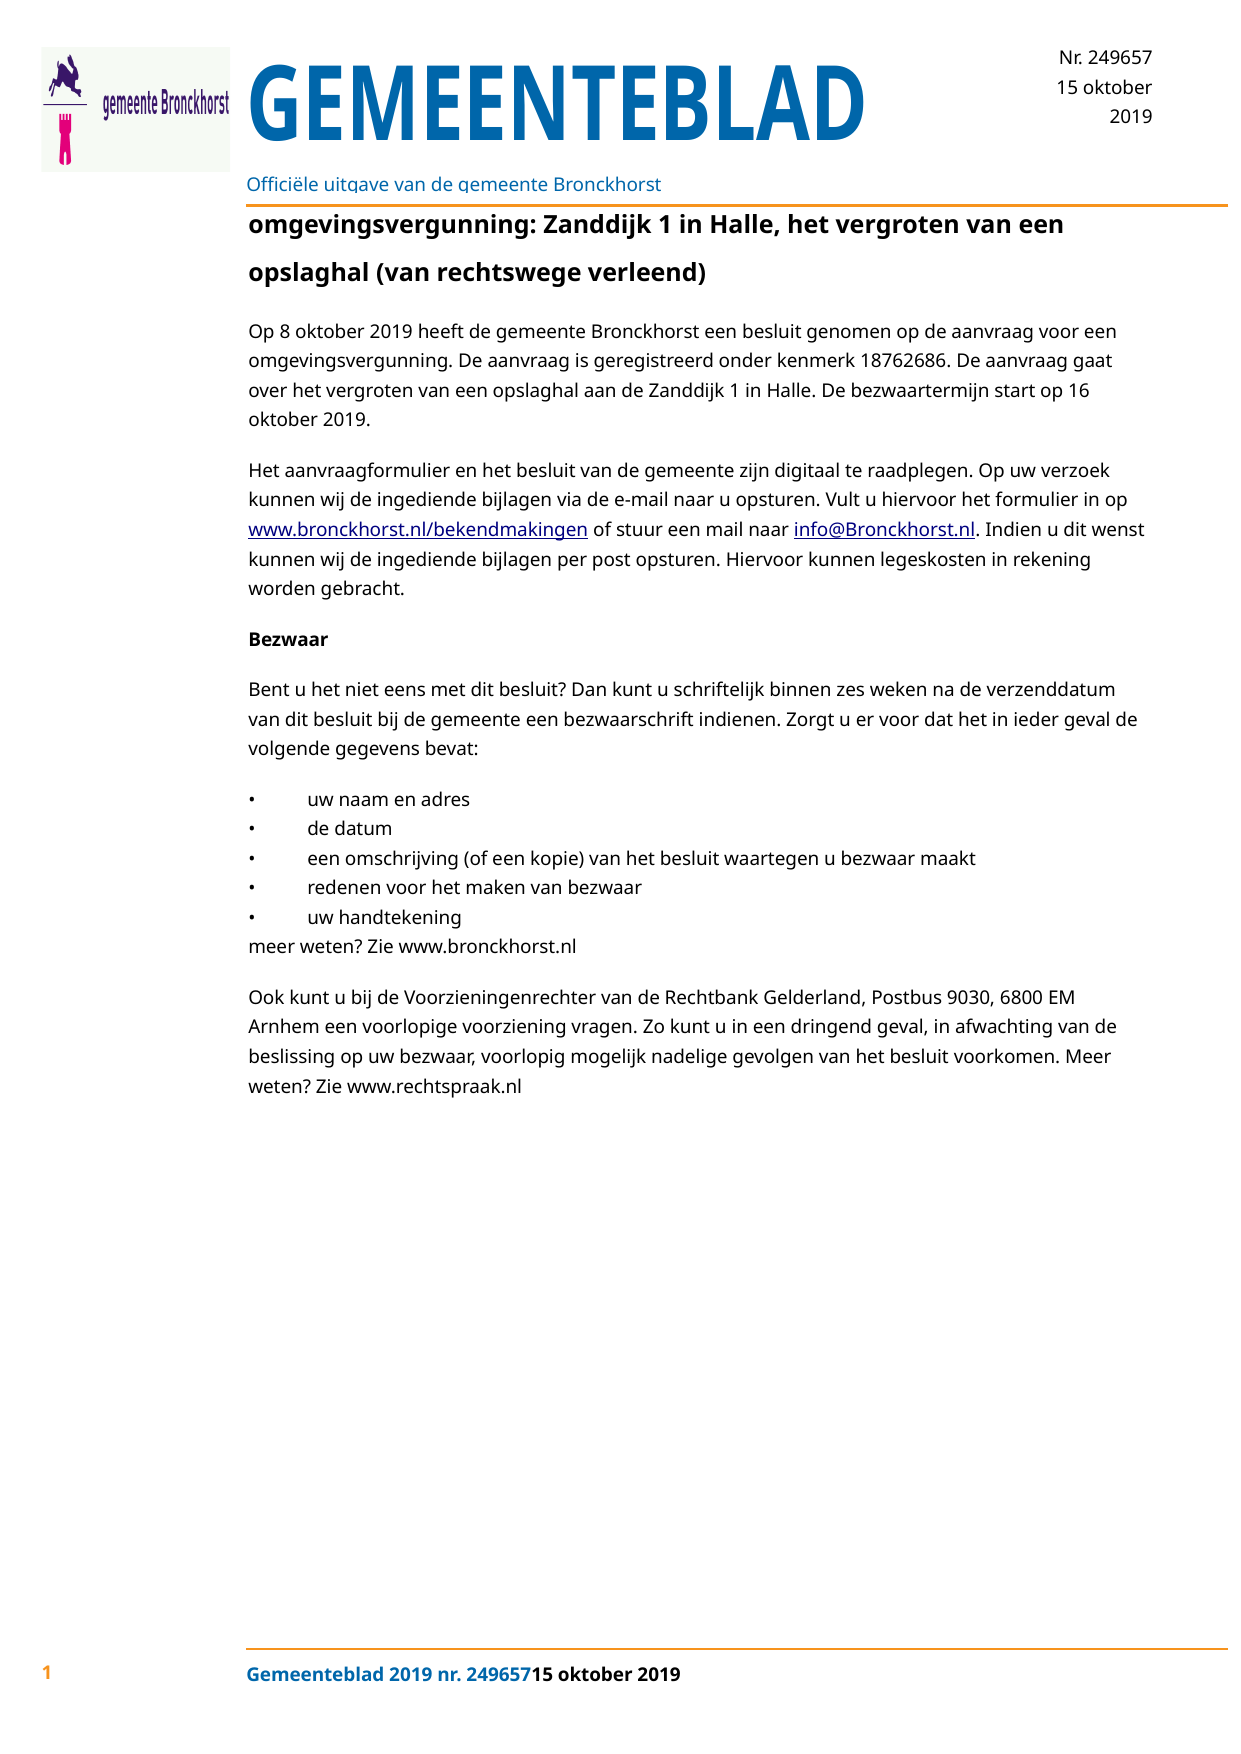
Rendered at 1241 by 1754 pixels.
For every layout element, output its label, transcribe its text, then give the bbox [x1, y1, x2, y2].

text Op 8 oktober 2019 heeft de gemeente Bronckhorst een besluit genomen op de aanvraag voor een omgevingsvergunning. De aanvraag is geregistreerd onder kenmerk 18762686. De aanvraag gaat over het vergroten van een opslaghal aan de Zanddijk 1 in Halle. De bezwaartermijn start op 16 oktober 2019. [248, 318, 1152, 432]
text Ook kunt u bij de Voorzieningenrechter van de Rechtbank Gelderland, Postbus 9030, 6800 EM Arnhem een voorlopige voorziening vragen. Zo kunt u in een dringend geval, in afwachting van de beslissing op uw bezwaar, voorlopig mogelijk nadelige gevolgen van het besluit voorkomen. Meer weten? Zie www.rechtspraak.nl [248, 984, 1152, 1099]
text Het aanvraagformulier en het besluit van de gemeente zijn digitaal te raadplegen. Op uw verzoek kunnen wij de ingediende bijlagen via de e-mail naar u opsturen. Vult u hiervoor het formulier in op www.bronckhorst.nl/bekendmakingen of stuur een mail naar info@Bronckhorst.nl. Indien u dit wenst kunnen wij de ingediende bijlagen per post opsturen. Hiervoor kunnen legeskosten in rekening worden gebracht. [248, 457, 1152, 601]
text meer weten? Zie www.bronckhorst.nl [248, 934, 1152, 959]
text Bezwaar [248, 626, 1152, 652]
picture [41, 47, 231, 172]
list redenen voor het maken van bezwaar [248, 874, 1152, 900]
list een omschrijving (of een kopie) van het besluit waartegen u bezwaar maakt [248, 845, 1152, 871]
text Bent u het niet eens met dit besluit? Dan kunt u schriftelijk binnen zes weken na de verzenddatum van dit besluit bij de gemeente een bezwaarschrift indienen. Zorgt u er voor dat het in ieder geval de volgende gegevens bevat: [248, 676, 1152, 761]
list uw naam en adres [248, 786, 1152, 812]
list uw handtekening [248, 904, 1152, 930]
list de datum [248, 815, 1152, 841]
text omgevingsvergunning: Zanddijk 1 in Halle, het vergroten van een opslaghal (van rechtswege verleend) [248, 207, 1152, 288]
